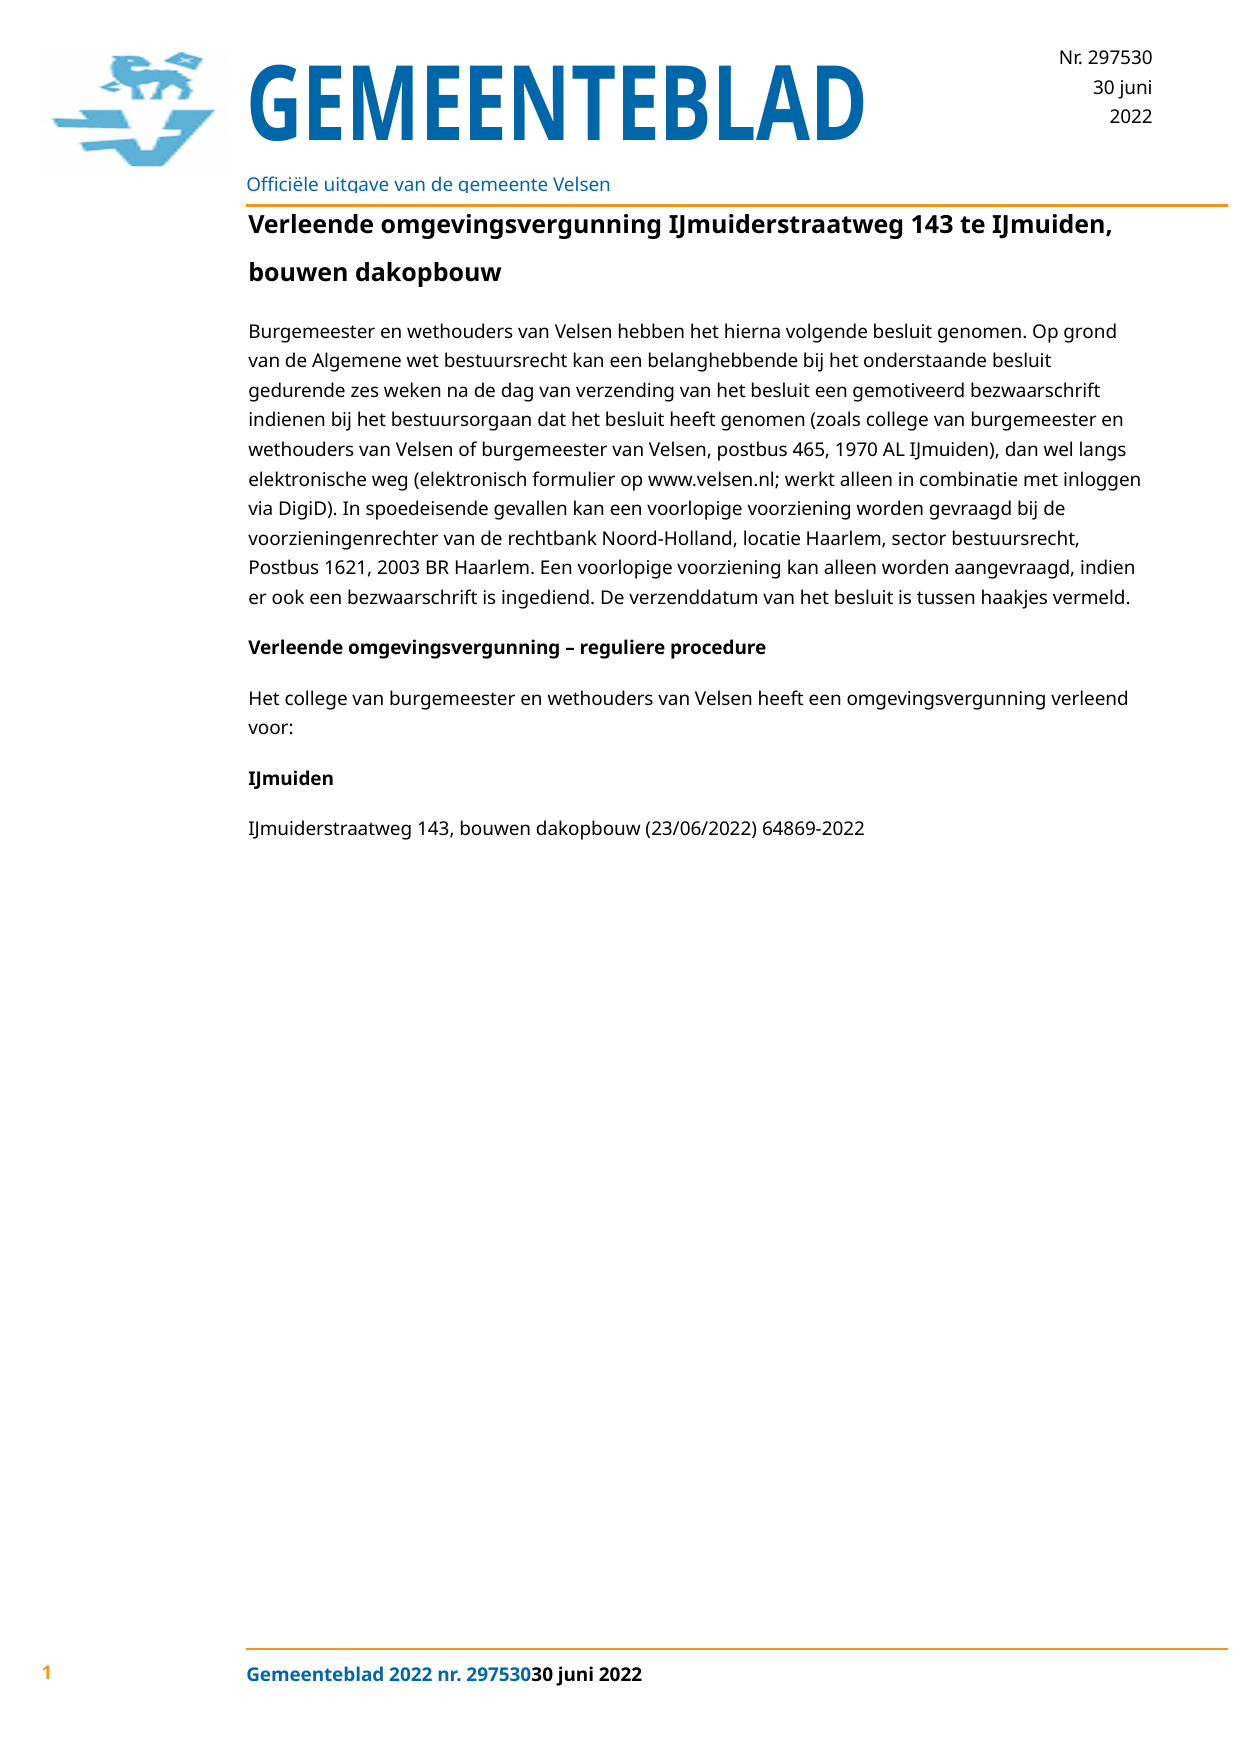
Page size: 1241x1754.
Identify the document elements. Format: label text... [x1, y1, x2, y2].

text IJmuiderstraatweg 143, bouwen dakopbouw (23/06/2022) 64869-2022 [248, 815, 1152, 841]
text Verleende omgevingsvergunning – reguliere procedure [248, 634, 1152, 660]
text Verleende omgevingsvergunning IJmuiderstraatweg 143 te IJmuiden, bouwen dakopbouw [248, 207, 1152, 288]
text Het college van burgemeester en wethouders van Velsen heeft een omgevingsvergunning verleend voor: [248, 685, 1152, 740]
text IJmuiden [248, 765, 1152, 791]
text Burgemeester en wethouders van Velsen hebben het hierna volgende besluit genomen. Op grond van de Algemene wet bestuursrecht kan een belanghebbende bij het onderstaande besluit gedurende zes weken na de dag van verzending van het besluit een gemotiveerd bezwaarschrift indienen bij het bestuursorgaan dat het besluit heeft genomen (zoals college van burgemeester en wethouders van Velsen of burgemeester van Velsen, postbus 465, 1970 AL IJmuiden), dan wel langs elektronische weg (elektronisch formulier op www.velsen.nl; werkt alleen in combinatie met inloggen via DigiD). In spoedeisende gevallen kan een voorlopige voorziening worden gevraagd bij de voorzieningenrechter van de rechtbank Noord-Holland, locatie Haarlem, sector bestuursrecht, Postbus 1621, 2003 BR Haarlem. Een voorlopige voorziening kan alleen worden aangevraagd, indien er ook een bezwaarschrift is ingediend. De verzenddatum van het besluit is tussen haakjes vermeld. [248, 318, 1152, 610]
picture [41, 47, 231, 172]
